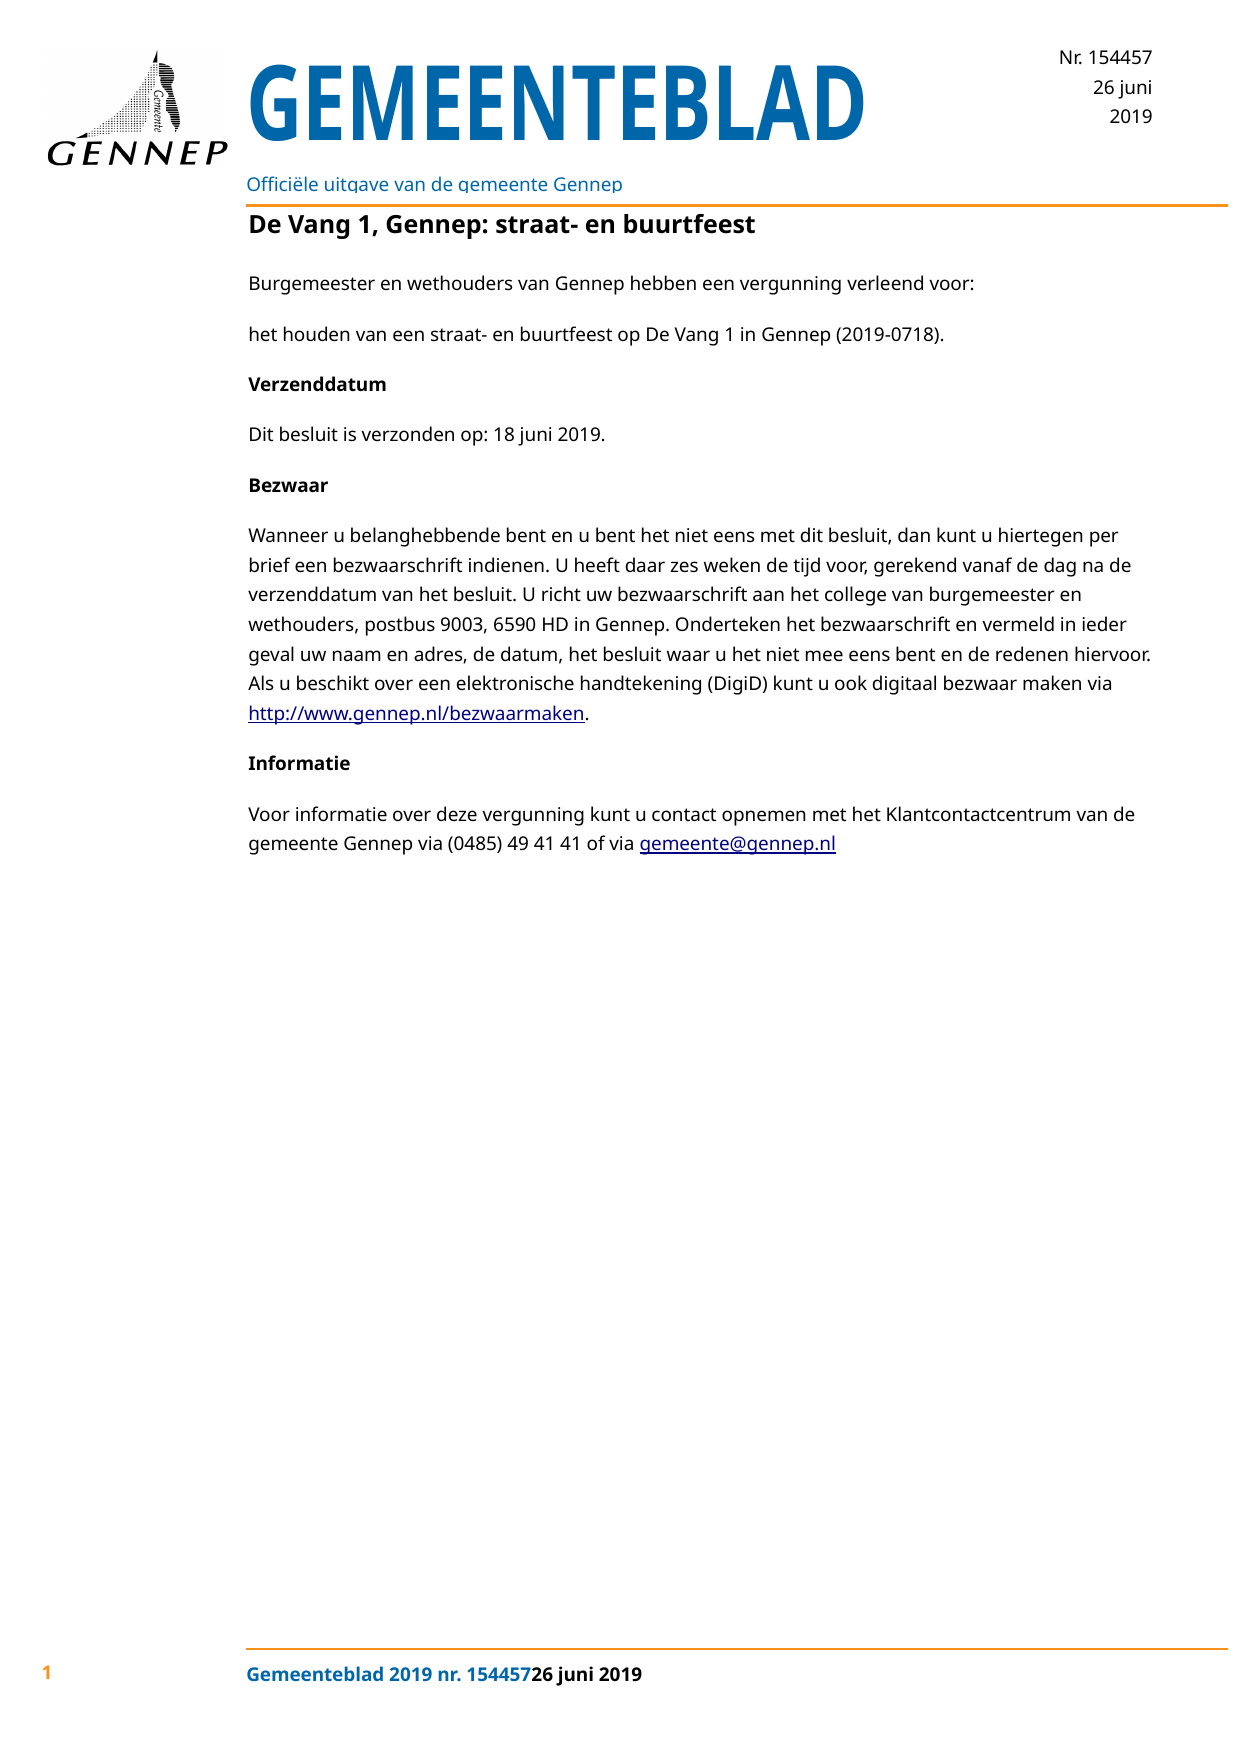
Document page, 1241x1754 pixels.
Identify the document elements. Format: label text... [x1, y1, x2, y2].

text Dit besluit is verzonden op: 18 juni 2019. [248, 422, 1152, 447]
text Bezwaar [248, 472, 1152, 498]
text het houden van een straat- en buurtfeest op De Vang 1 in Gennep (2019-0718). [248, 321, 1152, 346]
text Burgemeester en wethouders van Gennep hebben een vergunning verleend voor: [248, 270, 1152, 296]
text De Vang 1, Gennep: straat- en buurtfeest [248, 207, 1152, 241]
text Informatie [248, 750, 1152, 776]
picture [41, 47, 231, 172]
text Voor informatie over deze vergunning kunt u contact opnemen met het Klantcontactcentrum van de gemeente Gennep via (0485) 49 41 41 of via gemeente@gennep.nl [248, 801, 1152, 856]
text Wanneer u belanghebbende bent en u bent het niet eens met dit besluit, dan kunt u hiertegen per brief een bezwaarschrift indienen. U heeft daar zes weken de tijd voor, gerekend vanaf de dag na de verzenddatum van het besluit. U richt uw bezwaarschrift aan het college van burgemeester en wethouders, postbus 9003, 6590 HD in Gennep. Onderteken het bezwaarschrift en vermeld in ieder geval uw naam en adres, de datum, het besluit waar u het niet mee eens bent en de redenen hiervoor. Als u beschikt over een elektronische handtekening (DigiD) kunt u ook digitaal bezwaar maken via http://www.gennep.nl/bezwaarmaken. [248, 522, 1152, 726]
text Verzenddatum [248, 371, 1152, 397]
